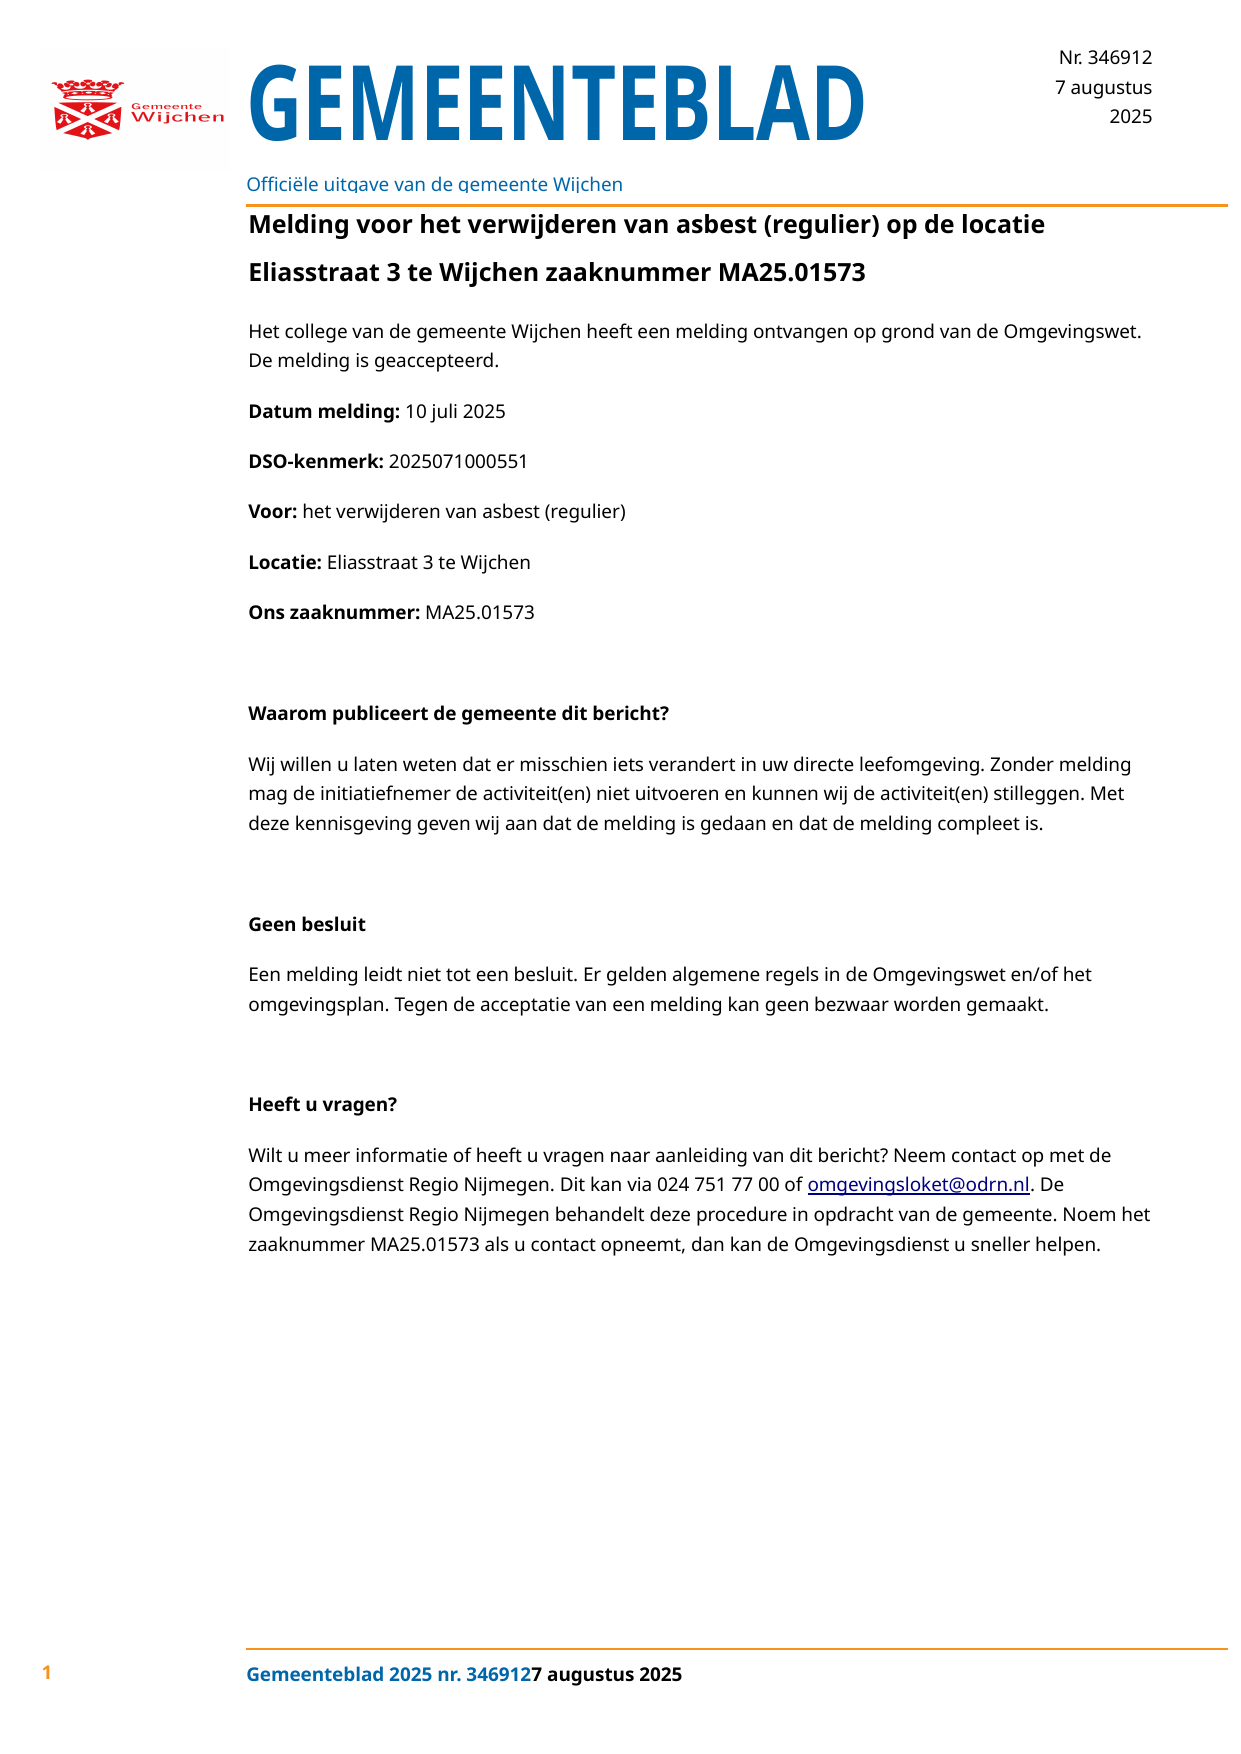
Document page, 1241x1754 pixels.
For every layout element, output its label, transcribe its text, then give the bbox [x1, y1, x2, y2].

text Datum melding: 10 juli 2025 [248, 398, 1152, 424]
text Het college van de gemeente Wijchen heeft een melding ontvangen op grond van de Omgevingswet. De melding is geaccepteerd. [248, 318, 1152, 373]
text Geen besluit [248, 911, 1152, 937]
text Waarom publiceert de gemeente dit bericht? [248, 700, 1152, 726]
text Een melding leidt niet tot een besluit. Er gelden algemene regels in de Omgevingswet en/of het omgevingsplan. Tegen de acceptatie van een melding kan geen bezwaar worden gemaakt. [248, 961, 1152, 1017]
text Melding voor het verwijderen van asbest (regulier) op de locatie Eliasstraat 3 te Wijchen zaaknummer MA25.01573 [248, 207, 1152, 288]
text DSO-kenmerk: 2025071000551 [248, 448, 1152, 474]
text Wij willen u laten weten dat er misschien iets verandert in uw directe leefomgeving. Zonder melding mag de initiatiefnemer de activiteit(en) niet uitvoeren en kunnen wij de activiteit(en) stilleggen. Met deze kennisgeving geven wij aan dat de melding is gedaan en dat de melding compleet is. [248, 751, 1152, 836]
picture [41, 47, 231, 172]
text Heeft u vragen? [248, 1092, 1152, 1117]
text Voor: het verwijderen van asbest (regulier) [248, 499, 1152, 524]
text Wilt u meer informatie of heeft u vragen naar aanleiding van dit bericht? Neem contact op met de Omgevingsdienst Regio Nijmegen. Dit kan via 024 751 77 00 of omgevingsloket@odrn.nl. De Omgevingsdienst Regio Nijmegen behandelt deze procedure in opdracht van de gemeente. Noem het zaaknummer MA25.01573 als u contact opneemt, dan kan de Omgevingsdienst u sneller helpen. [248, 1142, 1152, 1257]
text Ons zaaknummer: MA25.01573 [248, 599, 1152, 625]
text Locatie: Eliasstraat 3 te Wijchen [248, 549, 1152, 575]
